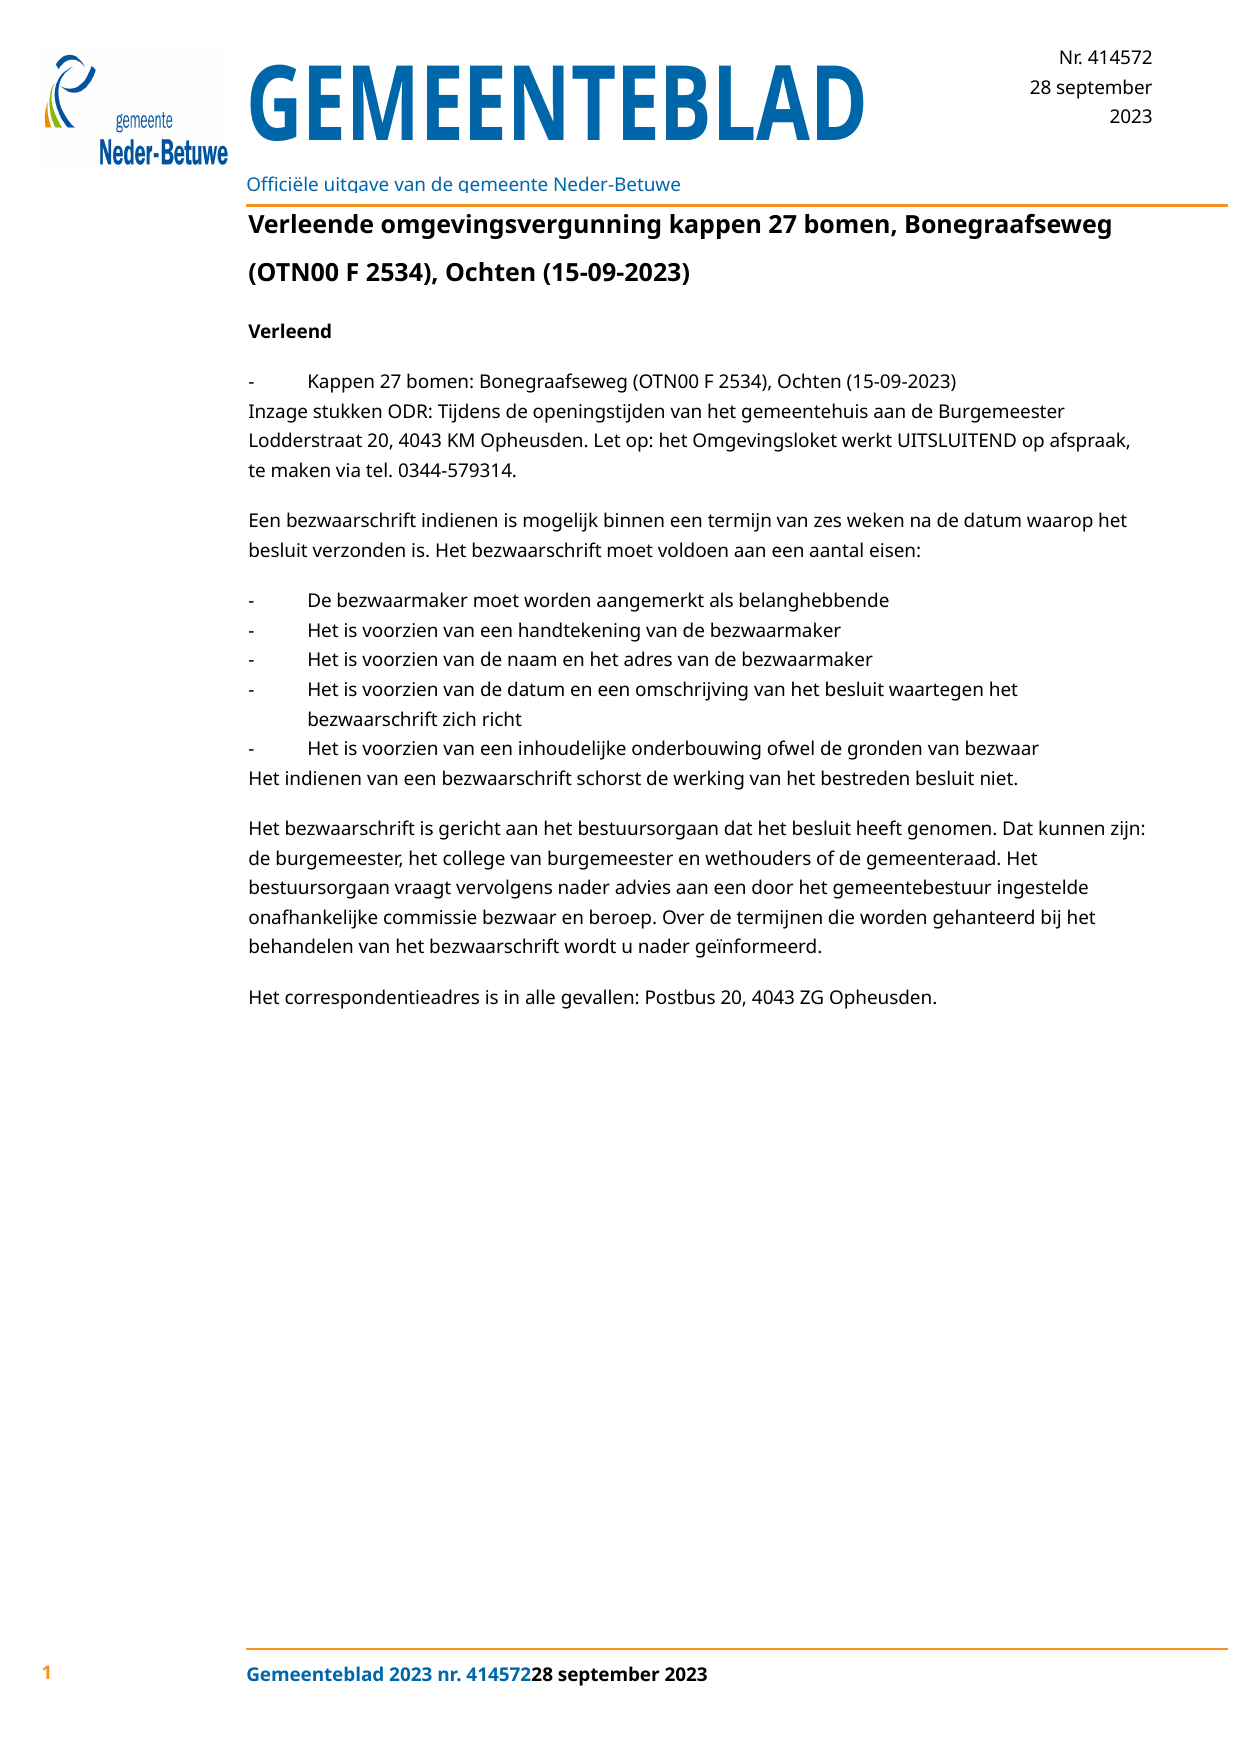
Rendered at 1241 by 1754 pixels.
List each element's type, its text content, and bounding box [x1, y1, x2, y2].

list Het is voorzien van een handtekening van de bezwaarmaker [248, 617, 1152, 643]
picture [41, 47, 231, 172]
text Verleend [248, 318, 1152, 344]
list De bezwaarmaker moet worden aangemerkt als belanghebbende [248, 587, 1152, 613]
text Een bezwaarschrift indienen is mogelijk binnen een termijn van zes weken na de datum waarop het besluit verzonden is. Het bezwaarschrift moet voldoen aan een aantal eisen: [248, 507, 1152, 563]
list Het is voorzien van de datum en een omschrijving van het besluit waartegen het bezwaarschrift zich richt [248, 676, 1152, 732]
text Het indienen van een bezwaarschrift schorst de werking van het bestreden besluit niet. [248, 765, 1152, 791]
text Het correspondentieadres is in alle gevallen: Postbus 20, 4043 ZG Opheusden. [248, 984, 1152, 1010]
text Het bezwaarschrift is gericht aan het bestuursorgaan dat het besluit heeft genomen. Dat kunnen zijn: de burgemeester, het college van burgemeester en wethouders of de gemeenteraad. Het bestuursorgaan vraagt vervolgens nader advies aan een door het gemeentebestuur ingestelde onafhankelijke commissie bezwaar en beroep. Over de termijnen die worden gehanteerd bij het behandelen van het bezwaarschrift wordt u nader geïnformeerd. [248, 815, 1152, 959]
text Inzage stukken ODR: Tijdens de openingstijden van het gemeentehuis aan de Burgemeester Lodderstraat 20, 4043 KM Opheusden. Let op: het Omgevingsloket werkt UITSLUITEND op afspraak, te maken via tel. 0344-579314. [248, 398, 1152, 483]
text Verleende omgevingsvergunning kappen 27 bomen, Bonegraafseweg (OTN00 F 2534), Ochten (15-09-2023) [248, 207, 1152, 288]
list Kappen 27 bomen: Bonegraafseweg (OTN00 F 2534), Ochten (15-09-2023) [248, 368, 1152, 394]
list Het is voorzien van de naam en het adres van de bezwaarmaker [248, 647, 1152, 672]
list Het is voorzien van een inhoudelijke onderbouwing ofwel de gronden van bezwaar [248, 735, 1152, 761]
